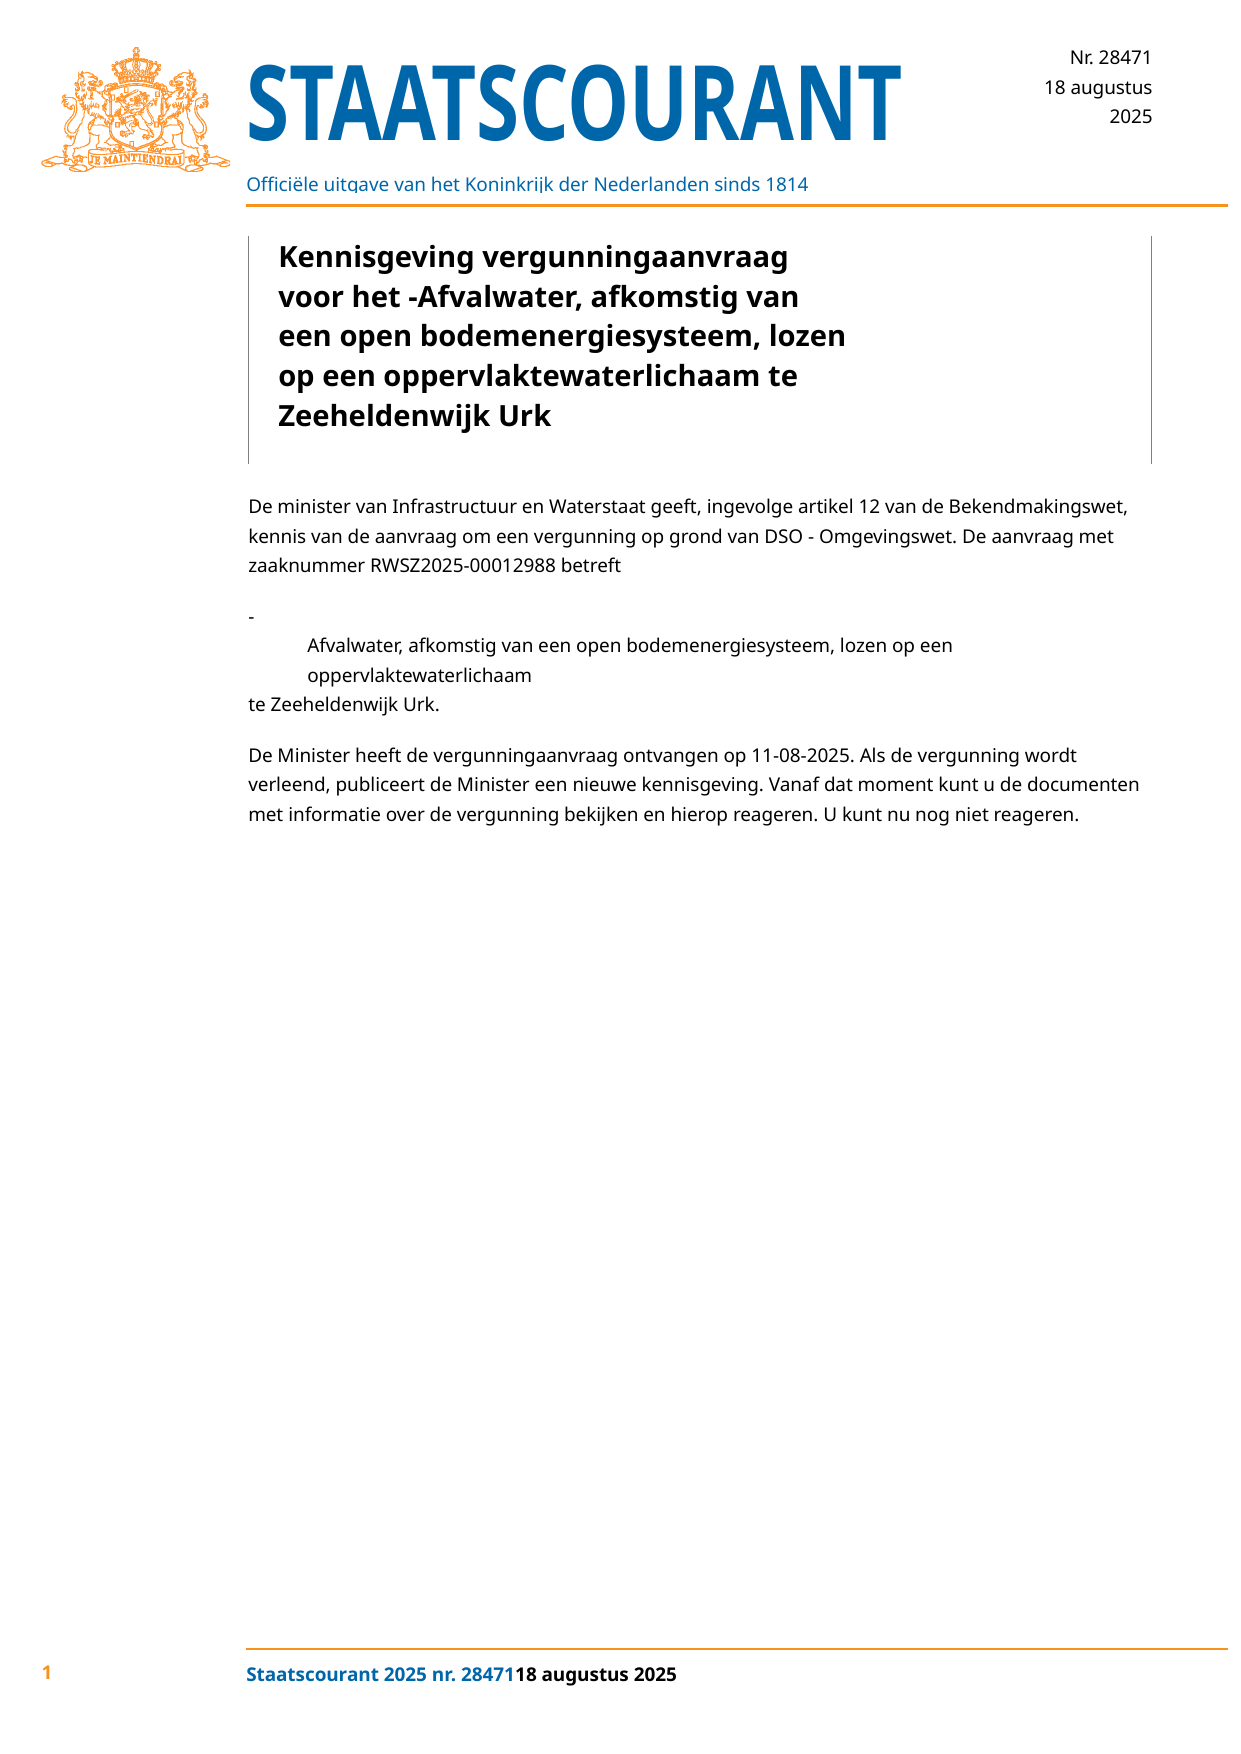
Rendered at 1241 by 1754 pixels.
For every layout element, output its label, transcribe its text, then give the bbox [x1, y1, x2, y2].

picture [41, 47, 231, 172]
picture [912, 236, 1090, 414]
table_header [850, 414, 1151, 464]
text te Zeeheldenwijk Urk. [248, 692, 1152, 717]
table_header [850, 236, 912, 413]
table_header [1090, 236, 1151, 413]
table_header Kennisgeving vergunningaanvraag voor het -Afvalwater, afkomstig van een open bodemenergiesysteem, lozen op een oppervlaktewaterlichaam te Zeeheldenwijk Urk [249, 236, 850, 464]
text De Minister heeft de vergunningaanvraag ontvangen op 11-08-2025. Als de vergunning wordt verleend, publiceert de Minister een nieuwe kennisgeving. Vanaf dat moment kunt u de documenten met informatie over de vergunning bekijken en hierop reageren. U kunt nu nog niet reageren. [248, 742, 1152, 827]
list Afvalwater, afkomstig van een open bodemenergiesysteem, lozen op een oppervlaktewaterlichaam [248, 632, 1152, 688]
text De minister van Infrastructuur en Waterstaat geeft, ingevolge artikel 12 van de Bekendmakingswet, kennis van de aanvraag om een vergunning op grond van DSO - Omgevingswet. De aanvraag met zaaknummer RWSZ2025-00012988 betreft [248, 493, 1152, 578]
